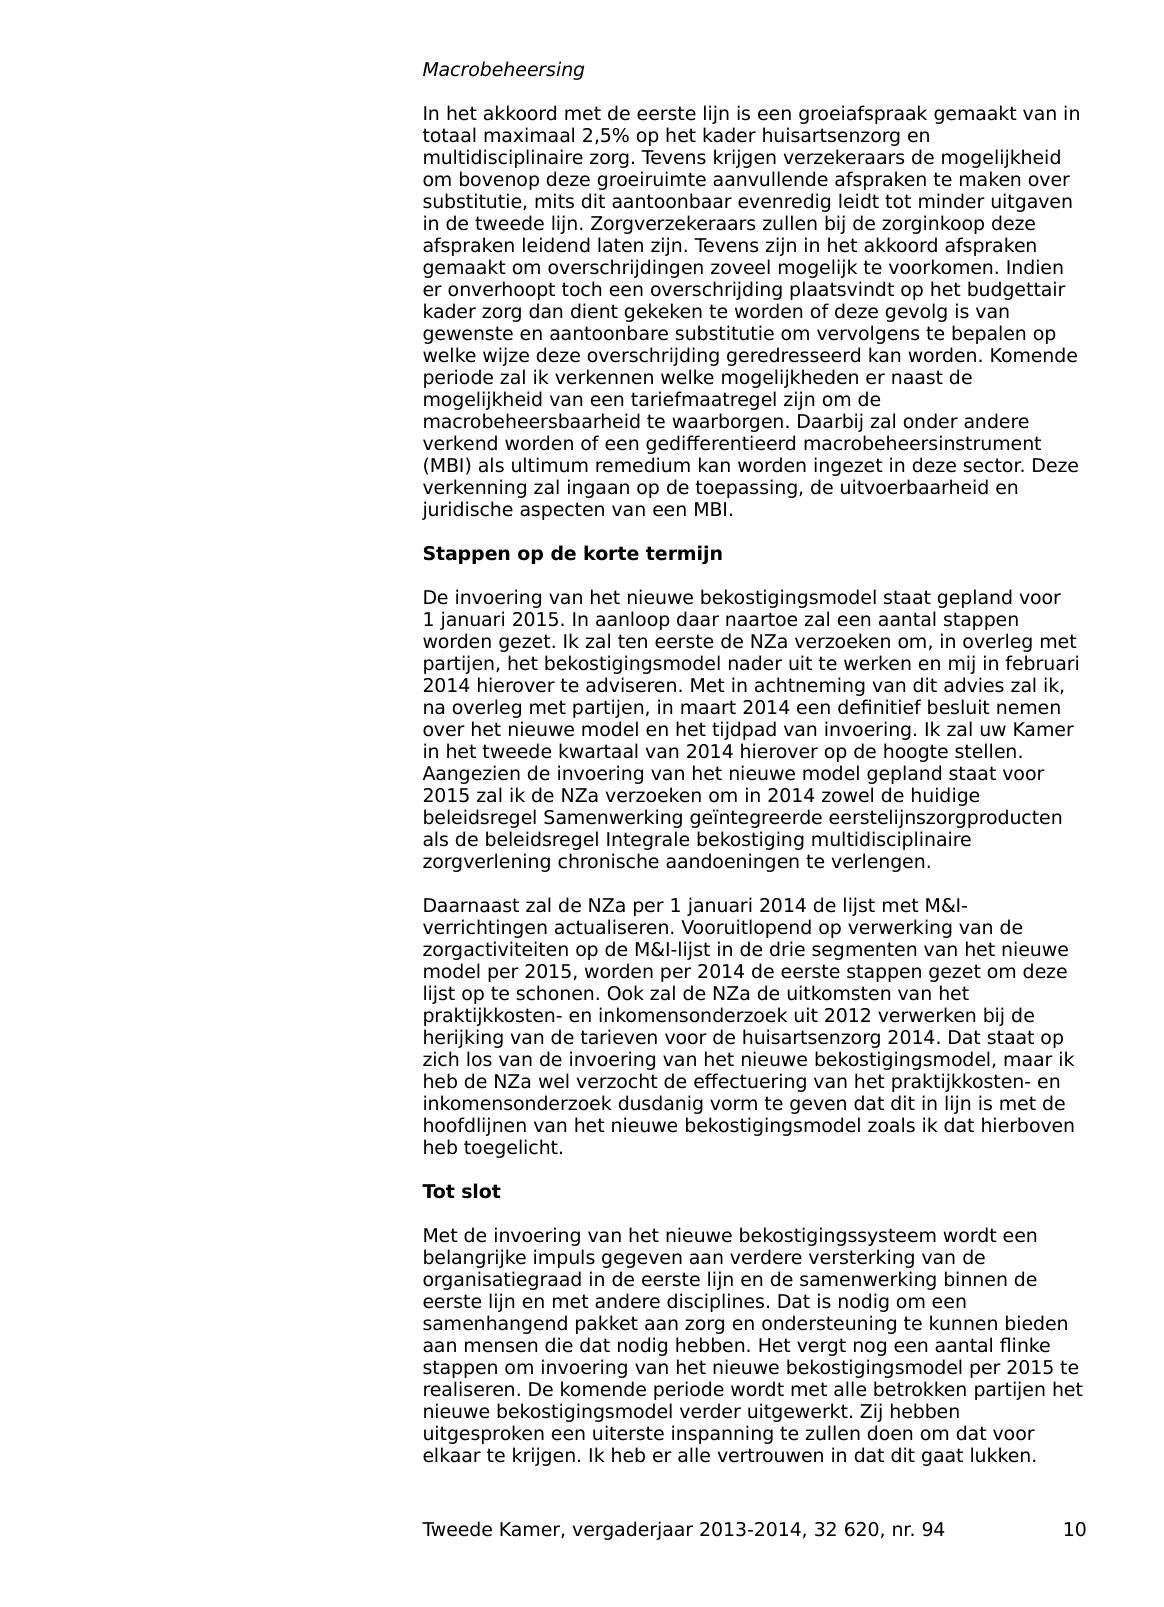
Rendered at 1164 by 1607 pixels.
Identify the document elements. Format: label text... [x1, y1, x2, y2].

text Daarnaast zal de NZa per 1 januari 2014 de lijst met M&I-verrichtingen actualiseren. Vooruitlopend op verwerking van de zorgactiviteiten op de M&I-lijst in de drie segmenten van het nieuwe model per 2015, worden per 2014 de eerste stappen gezet om deze lijst op te schonen. Ook zal de NZa de uitkomsten van het praktijkkosten- en inkomensonderzoek uit 2012 verwerken bij de herijking van de tarieven voor de huisartsenzorg 2014. Dat staat op zich los van de invoering van het nieuwe bekostigingsmodel, maar ik heb de NZa wel verzocht de effectuering van het praktijkkosten- en inkomensonderzoek dusdanig vorm te geven dat dit in lijn is met de hoofdlijnen van het nieuwe bekostigingsmodel zoals ik dat hierboven heb toegelicht. [422, 895, 1087, 1159]
subtitle Stappen op de korte termijn [422, 543, 1087, 565]
text Met de invoering van het nieuwe bekostigingssysteem wordt een belangrijke impuls gegeven aan verdere versterking van de organisatiegraad in de eerste lijn en de samenwerking binnen de eerste lijn en met andere disciplines. Dat is nodig om een samenhangend pakket aan zorg en ondersteuning te kunnen bieden aan mensen die dat nodig hebben. Het vergt nog een aantal flinke stappen om invoering van het nieuwe bekostigingsmodel per 2015 te realiseren. De komende periode wordt met alle betrokken partijen het nieuwe bekostigingsmodel verder uitgewerkt. Zij hebben uitgesproken een uiterste inspanning te zullen doen om dat voor elkaar te krijgen. Ik heb er alle vertrouwen in dat dit gaat lukken. [422, 1225, 1087, 1467]
text De invoering van het nieuwe bekostigingsmodel staat gepland voor 1 januari 2015. In aanloop daar naartoe zal een aantal stappen worden gezet. Ik zal ten eerste de NZa verzoeken om, in overleg met partijen, het bekostigingsmodel nader uit te werken en mij in februari 2014 hierover te adviseren. Met in achtneming van dit advies zal ik, na overleg met partijen, in maart 2014 een definitief besluit nemen over het nieuwe model en het tijdpad van invoering. Ik zal uw Kamer in het tweede kwartaal van 2014 hierover op de hoogte stellen. Aangezien de invoering van het nieuwe model gepland staat voor 2015 zal ik de NZa verzoeken om in 2014 zowel de huidige beleidsregel Samenwerking geïntegreerde eerstelijnszorgproducten als de beleidsregel Integrale bekostiging multidisciplinaire zorgverlening chronische aandoeningen te verlengen. [422, 587, 1087, 873]
subtitle Tot slot [422, 1181, 1087, 1203]
text In het akkoord met de eerste lijn is een groeiafspraak gemaakt van in totaal maximaal 2,5% op het kader huisartsenzorg en multidisciplinaire zorg. Tevens krijgen verzekeraars de mogelijkheid om bovenop deze groeiruimte aanvullende afspraken te maken over substitutie, mits dit aantoonbaar evenredig leidt tot minder uitgaven in de tweede lijn. Zorgverzekeraars zullen bij de zorginkoop deze afspraken leidend laten zijn. Tevens zijn in het akkoord afspraken gemaakt om overschrijdingen zoveel mogelijk te voorkomen. Indien er onverhoopt toch een overschrijding plaatsvindt op het budgettair kader zorg dan dient gekeken te worden of deze gevolg is van gewenste en aantoonbare substitutie om vervolgens te bepalen op welke wijze deze overschrijding geredresseerd kan worden. Komende periode zal ik verkennen welke mogelijkheden er naast de mogelijkheid van een tariefmaatregel zijn om de macrobeheersbaarheid te waarborgen. Daarbij zal onder andere verkend worden of een gedifferentieerd macrobeheersinstrument (MBI) als ultimum remedium kan worden ingezet in deze sector. Deze verkenning zal ingaan op de toepassing, de uitvoerbaarheid en juridische aspecten van een MBI. [422, 103, 1087, 521]
subtitle Macrobeheersing [422, 59, 1087, 81]
